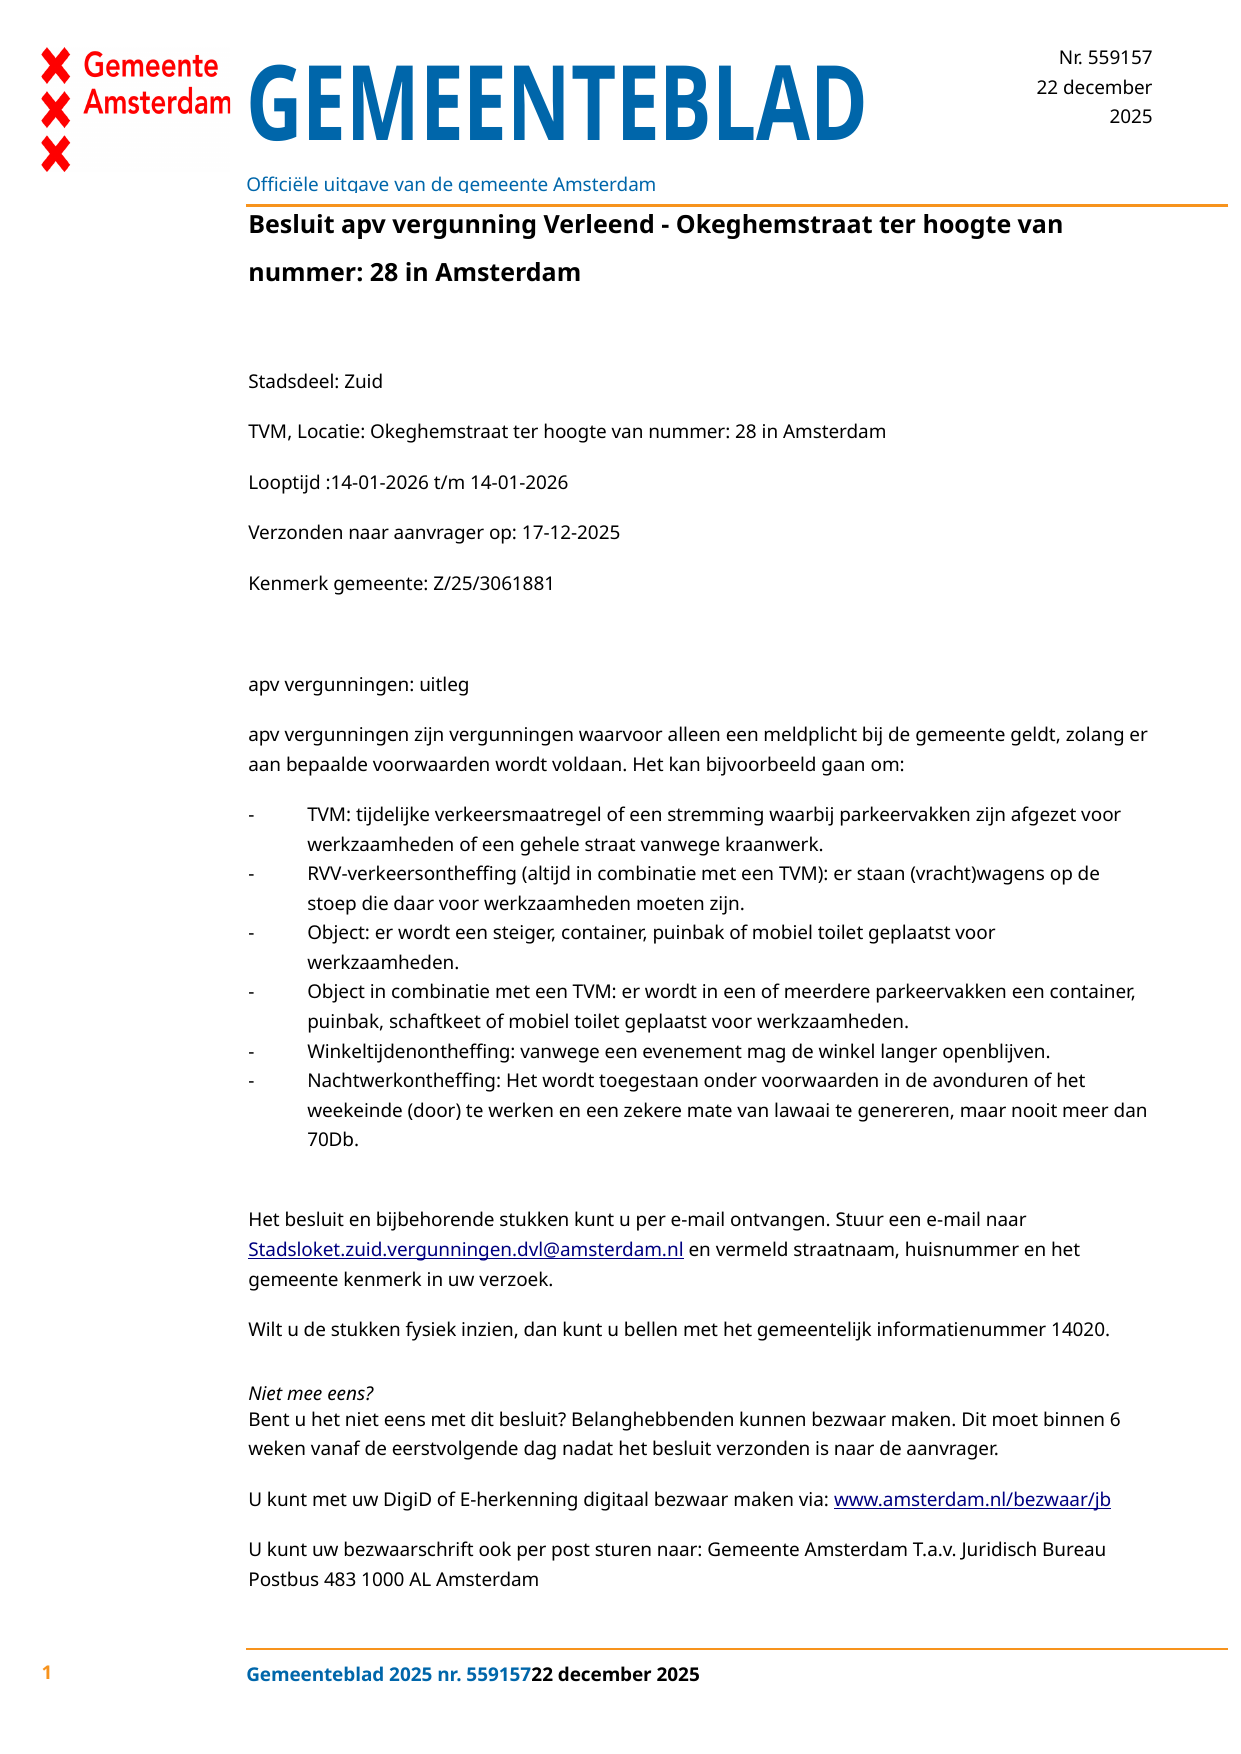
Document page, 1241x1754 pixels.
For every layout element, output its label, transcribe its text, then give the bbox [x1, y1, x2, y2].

list Winkeltijdenontheffing: vanwege een evenement mag de winkel langer openblijven. [248, 1038, 1152, 1064]
text apv vergunningen zijn vergunningen waarvoor alleen een meldplicht bij de gemeente geldt, zolang er aan bepaalde voorwaarden wordt voldaan. Het kan bijvoorbeeld gaan om: [248, 721, 1152, 777]
list Nachtwerkontheffing: Het wordt toegestaan onder voorwaarden in de avonduren of het weekeinde (door) te werken en een zekere mate van lawaai te genereren, maar nooit meer dan 70Db. [248, 1067, 1152, 1152]
text Wilt u de stukken fysiek inzien, dan kunt u bellen met het gemeentelijk informatienummer 14020. [248, 1316, 1152, 1342]
list TVM: tijdelijke verkeersmaatregel of een stremming waarbij parkeervakken zijn afgezet voor werkzaamheden of een gehele straat vanwege kraanwerk. [248, 801, 1152, 857]
text TVM, Locatie: Okeghemstraat ter hoogte van nummer: 28 in Amsterdam [248, 419, 1152, 444]
text Bent u het niet eens met dit besluit? Belanghebbenden kunnen bezwaar maken. Dit moet binnen 6 weken vanaf de eerstvolgende dag nadat het besluit verzonden is naar de aanvrager. [248, 1406, 1152, 1461]
list RVV-verkeersontheffing (altijd in combinatie met een TVM): er staan (vracht)wagens op de stoep die daar voor werkzaamheden moeten zijn. [248, 860, 1152, 916]
text Looptijd :14-01-2026 t/m 14-01-2026 [248, 469, 1152, 495]
picture [41, 47, 231, 172]
text Het besluit en bijbehorende stukken kunt u per e-mail ontvangen. Stuur een e-mail naar Stadsloket.zuid.vergunningen.dvl@amsterdam.nl en vermeld straatnaam, huisnummer en het gemeente kenmerk in uw verzoek. [248, 1207, 1152, 1292]
list Object: er wordt een steiger, container, puinbak of mobiel toilet geplaatst voor werkzaamheden. [248, 919, 1152, 975]
text Stadsdeel: Zuid [248, 368, 1152, 394]
text apv vergunningen: uitleg [248, 671, 1152, 697]
text Besluit apv vergunning Verleend - Okeghemstraat ter hoogte van nummer: 28 in Amsterdam [248, 207, 1152, 288]
text Kenmerk gemeente: Z/25/3061881 [248, 570, 1152, 596]
text U kunt met uw DigiD of E-herkenning digitaal bezwaar maken via: www.amsterdam.nl/bezwaar/jb [248, 1486, 1152, 1512]
list Object in combinatie met een TVM: er wordt in een of meerdere parkeervakken een container, puinbak, schaftkeet of mobiel toilet geplaatst voor werkzaamheden. [248, 979, 1152, 1034]
text Niet mee eens? [248, 1380, 1152, 1406]
text U kunt uw bezwaarschrift ook per post sturen naar: Gemeente Amsterdam T.a.v. Juridisch Bureau Postbus 483 1000 AL Amsterdam [248, 1536, 1152, 1592]
text Verzonden naar aanvrager op: 17-12-2025 [248, 519, 1152, 545]
